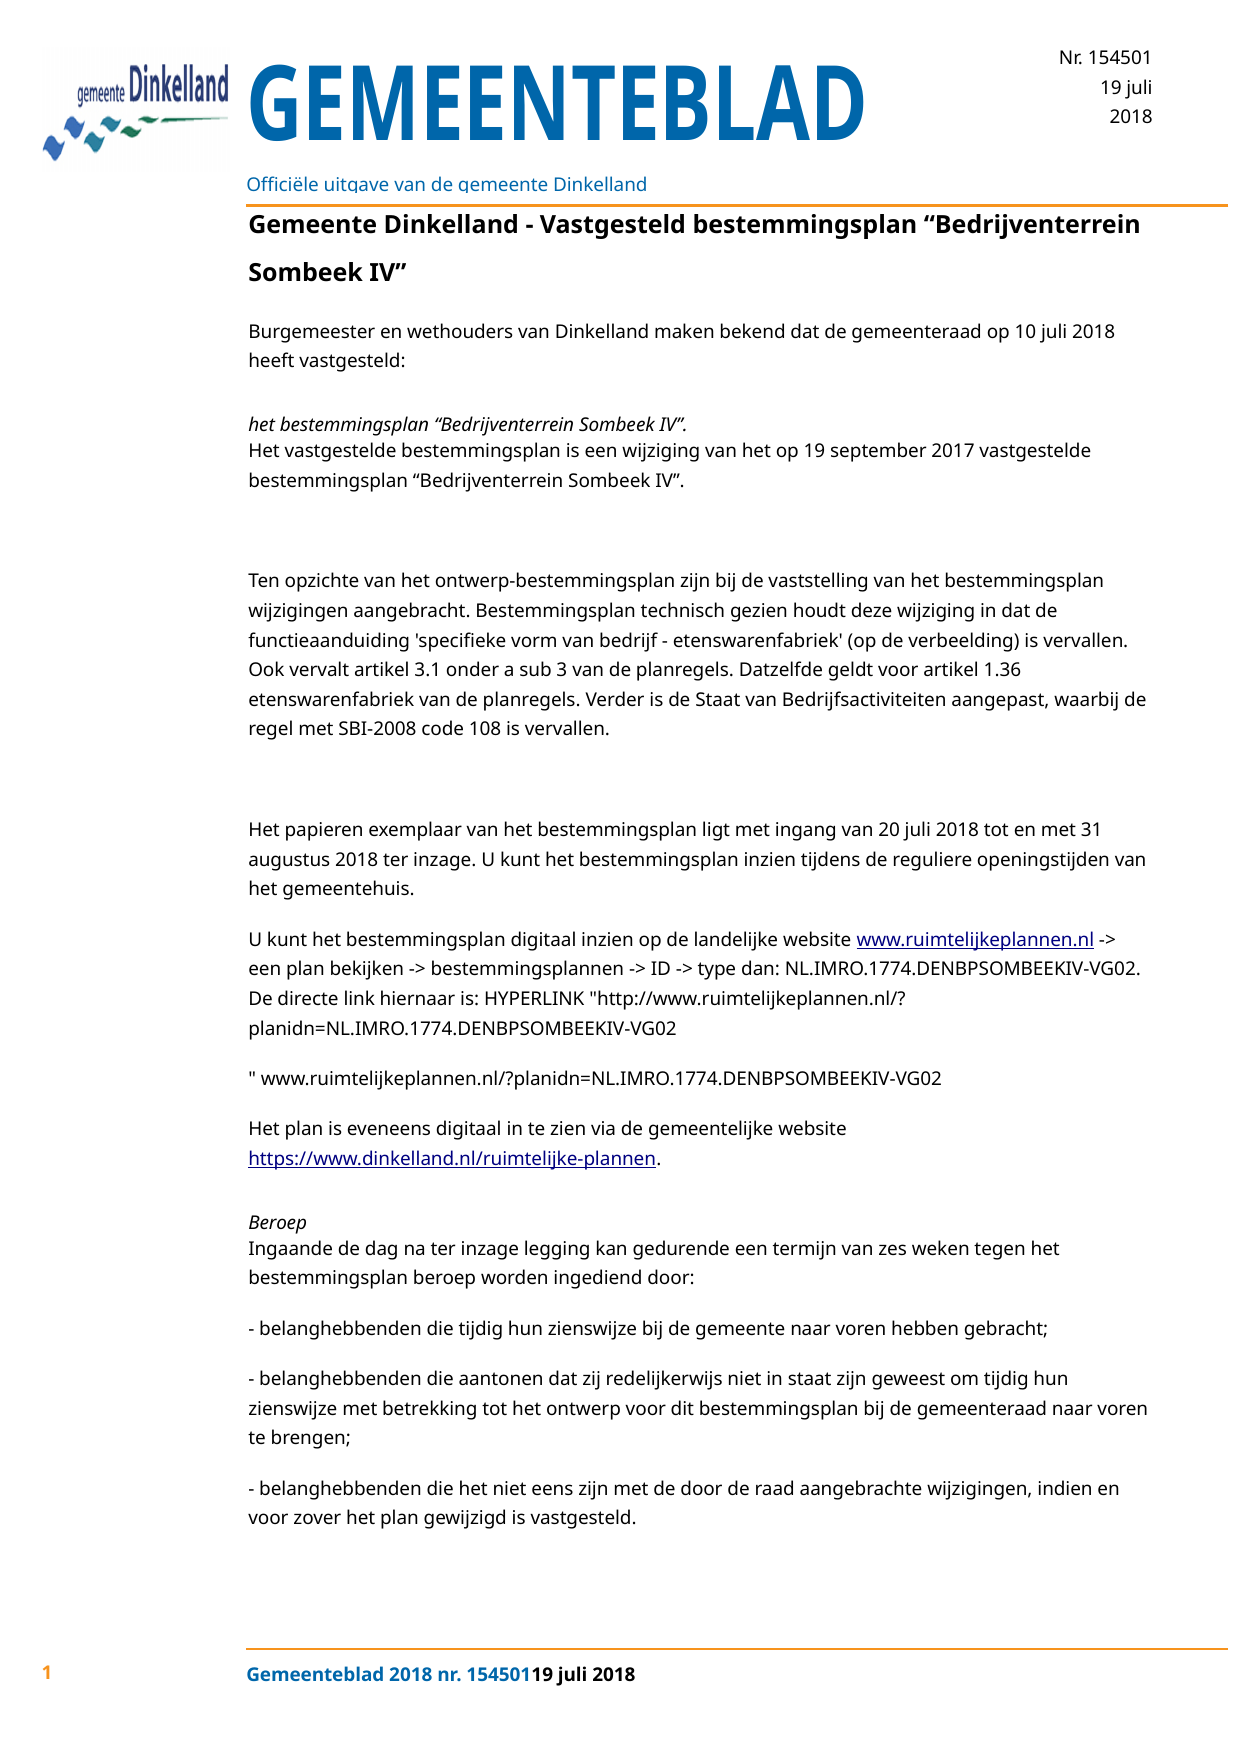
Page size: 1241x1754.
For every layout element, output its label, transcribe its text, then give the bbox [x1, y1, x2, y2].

picture [41, 47, 231, 172]
text het bestemmingsplan “Bedrijventerrein Sombeek IV”. [248, 411, 1152, 437]
text " www.ruimtelijkeplannen.nl/?planidn=NL.IMRO.1774.DENBPSOMBEEKIV-VG02 [248, 1065, 1152, 1091]
text - belanghebbenden die tijdig hun zienswijze bij de gemeente naar voren hebben gebracht; [248, 1315, 1152, 1341]
text Burgemeester en wethouders van Dinkelland maken bekend dat de gemeenteraad op 10 juli 2018 heeft vastgesteld: [248, 318, 1152, 373]
text - belanghebbenden die aantonen dat zij redelijkerwijs niet in staat zijn geweest om tijdig hun zienswijze met betrekking tot het ontwerp voor dit bestemmingsplan bij de gemeenteraad naar voren te brengen; [248, 1365, 1152, 1450]
text Gemeente Dinkelland - Vastgesteld bestemmingsplan “Bedrijventerrein Sombeek IV” [248, 207, 1152, 288]
text - belanghebbenden die het niet eens zijn met de door de raad aangebrachte wijzigingen, indien en voor zover het plan gewijzigd is vastgesteld. [248, 1475, 1152, 1530]
text U kunt het bestemmingsplan digitaal inzien op de landelijke website www.ruimtelijkeplannen.nl -> een plan bekijken -> bestemmingsplannen -> ID -> type dan: NL.IMRO.1774.DENBPSOMBEEKIV-VG02. De directe link hiernaar is: HYPERLINK "http://www.ruimtelijkeplannen.nl/?planidn=NL.IMRO.1774.DENBPSOMBEEKIV-VG02 [248, 926, 1152, 1040]
text Beroep [248, 1209, 1152, 1235]
text Ingaande de dag na ter inzage legging kan gedurende een termijn van zes weken tegen het bestemmingsplan beroep worden ingediend door: [248, 1235, 1152, 1290]
text Het vastgestelde bestemmingsplan is een wijziging van het op 19 september 2017 vastgestelde bestemmingsplan “Bedrijventerrein Sombeek IV”. [248, 437, 1152, 492]
text Het plan is eveneens digitaal in te zien via de gemeentelijke website https://www.dinkelland.nl/ruimtelijke-plannen. [248, 1116, 1152, 1171]
text Ten opzichte van het ontwerp-bestemmingsplan zijn bij de vaststelling van het bestemmingsplan wijzigingen aangebracht. Bestemmingsplan technisch gezien houdt deze wijziging in dat de functieaanduiding 'specifieke vorm van bedrijf - etenswarenfabriek' (op de verbeelding) is vervallen. Ook vervalt artikel 3.1 onder a sub 3 van de planregels. Datzelfde geldt voor artikel 1.36 etenswarenfabriek van de planregels. Verder is de Staat van Bedrijfsactiviteiten aangepast, waarbij de regel met SBI-2008 code 108 is vervallen. [248, 568, 1152, 741]
text Het papieren exemplaar van het bestemmingsplan ligt met ingang van 20 juli 2018 tot en met 31 augustus 2018 ter inzage. U kunt het bestemmingsplan inzien tijdens de reguliere openingstijden van het gemeentehuis. [248, 816, 1152, 901]
